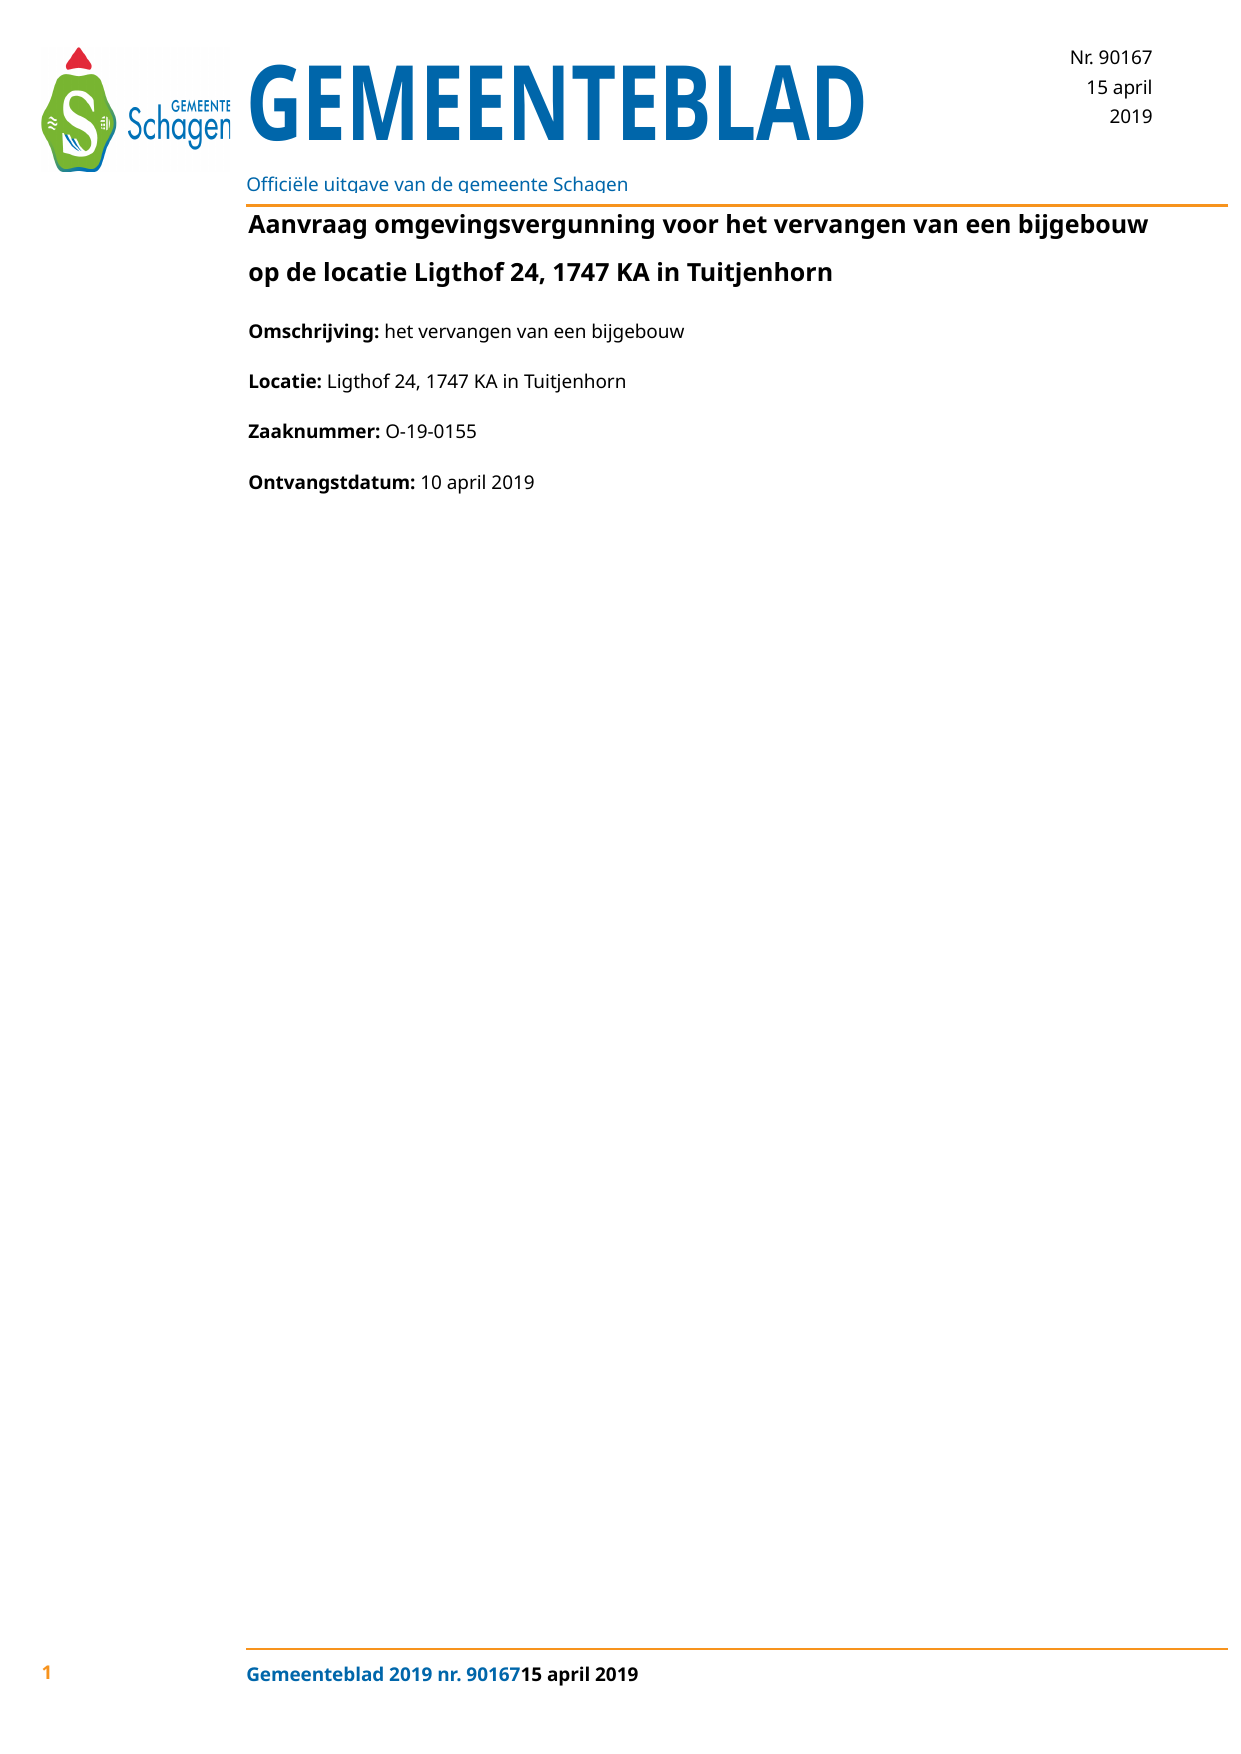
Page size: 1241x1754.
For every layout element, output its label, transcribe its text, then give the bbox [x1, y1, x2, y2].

text Omschrijving: het vervangen van een bijgebouw [248, 318, 1152, 344]
text Aanvraag omgevingsvergunning voor het vervangen van een bijgebouw op de locatie Ligthof 24, 1747 KA in Tuitjenhorn [248, 207, 1152, 288]
text Locatie: Ligthof 24, 1747 KA in Tuitjenhorn [248, 368, 1152, 394]
text Zaaknummer: O-19-0155 [248, 419, 1152, 444]
text Ontvangstdatum: 10 april 2019 [248, 469, 1152, 495]
picture [41, 47, 231, 172]
